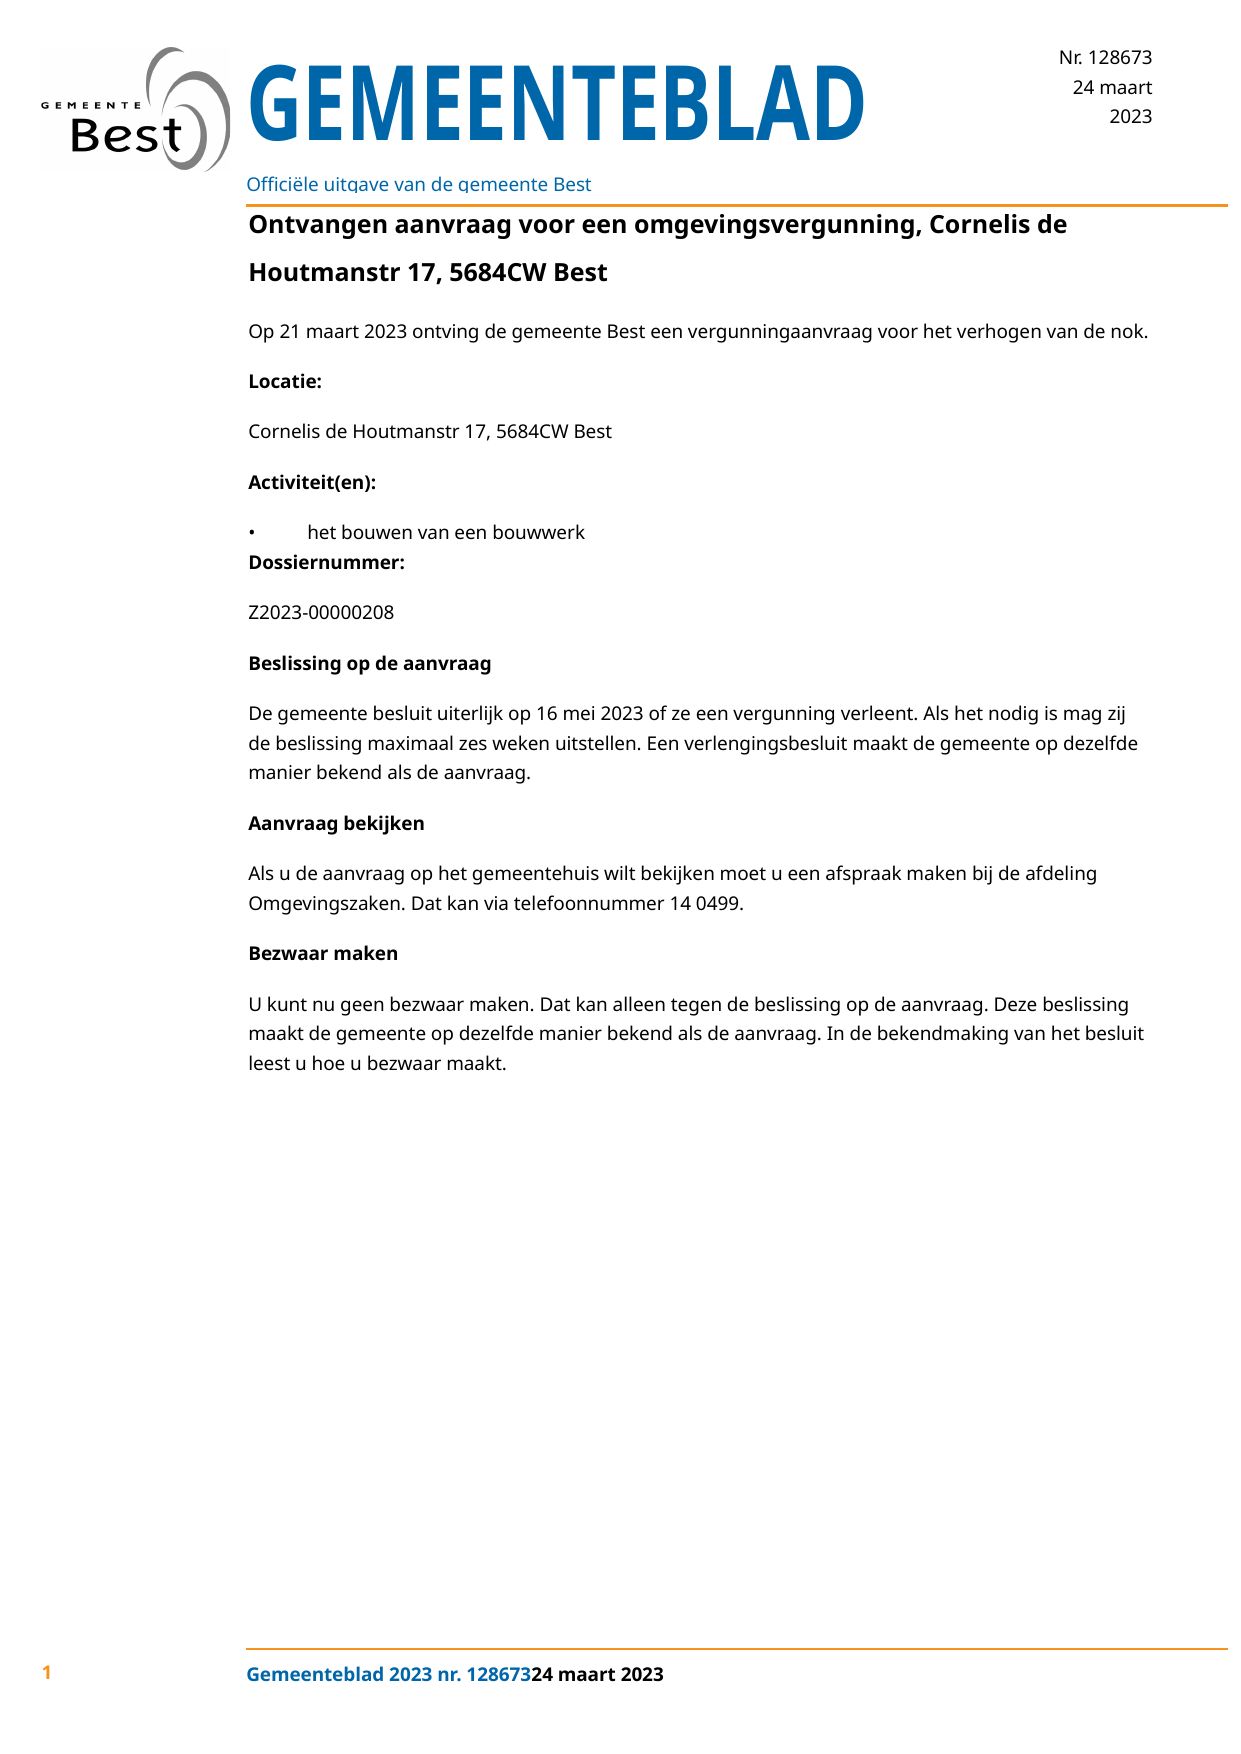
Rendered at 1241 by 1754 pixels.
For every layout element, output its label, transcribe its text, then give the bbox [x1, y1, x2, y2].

text U kunt nu geen bezwaar maken. Dat kan alleen tegen de beslissing op de aanvraag. Deze beslissing maakt de gemeente op dezelfde manier bekend als de aanvraag. In de bekendmaking van het besluit leest u hoe u bezwaar maakt. [248, 991, 1152, 1076]
text Activiteit(en): [248, 469, 1152, 495]
picture [41, 47, 231, 172]
text Cornelis de Houtmanstr 17, 5684CW Best [248, 419, 1152, 444]
text Locatie: [248, 368, 1152, 394]
text Bezwaar maken [248, 940, 1152, 966]
text Beslissing op de aanvraag [248, 650, 1152, 676]
text Aanvraag bekijken [248, 810, 1152, 836]
text Dossiernummer: [248, 549, 1152, 575]
text Ontvangen aanvraag voor een omgevingsvergunning, Cornelis de Houtmanstr 17, 5684CW Best [248, 207, 1152, 288]
text Als u de aanvraag op het gemeentehuis wilt bekijken moet u een afspraak maken bij de afdeling Omgevingszaken. Dat kan via telefoonnummer 14 0499. [248, 860, 1152, 916]
text De gemeente besluit uiterlijk op 16 mei 2023 of ze een vergunning verleent. Als het nodig is mag zij de beslissing maximaal zes weken uitstellen. Een verlengingsbesluit maakt de gemeente op dezelfde manier bekend als de aanvraag. [248, 700, 1152, 785]
text Op 21 maart 2023 ontving de gemeente Best een vergunningaanvraag voor het verhogen van de nok. [248, 318, 1152, 344]
text Z2023-00000208 [248, 599, 1152, 625]
list het bouwen van een bouwwerk [248, 519, 1152, 545]
